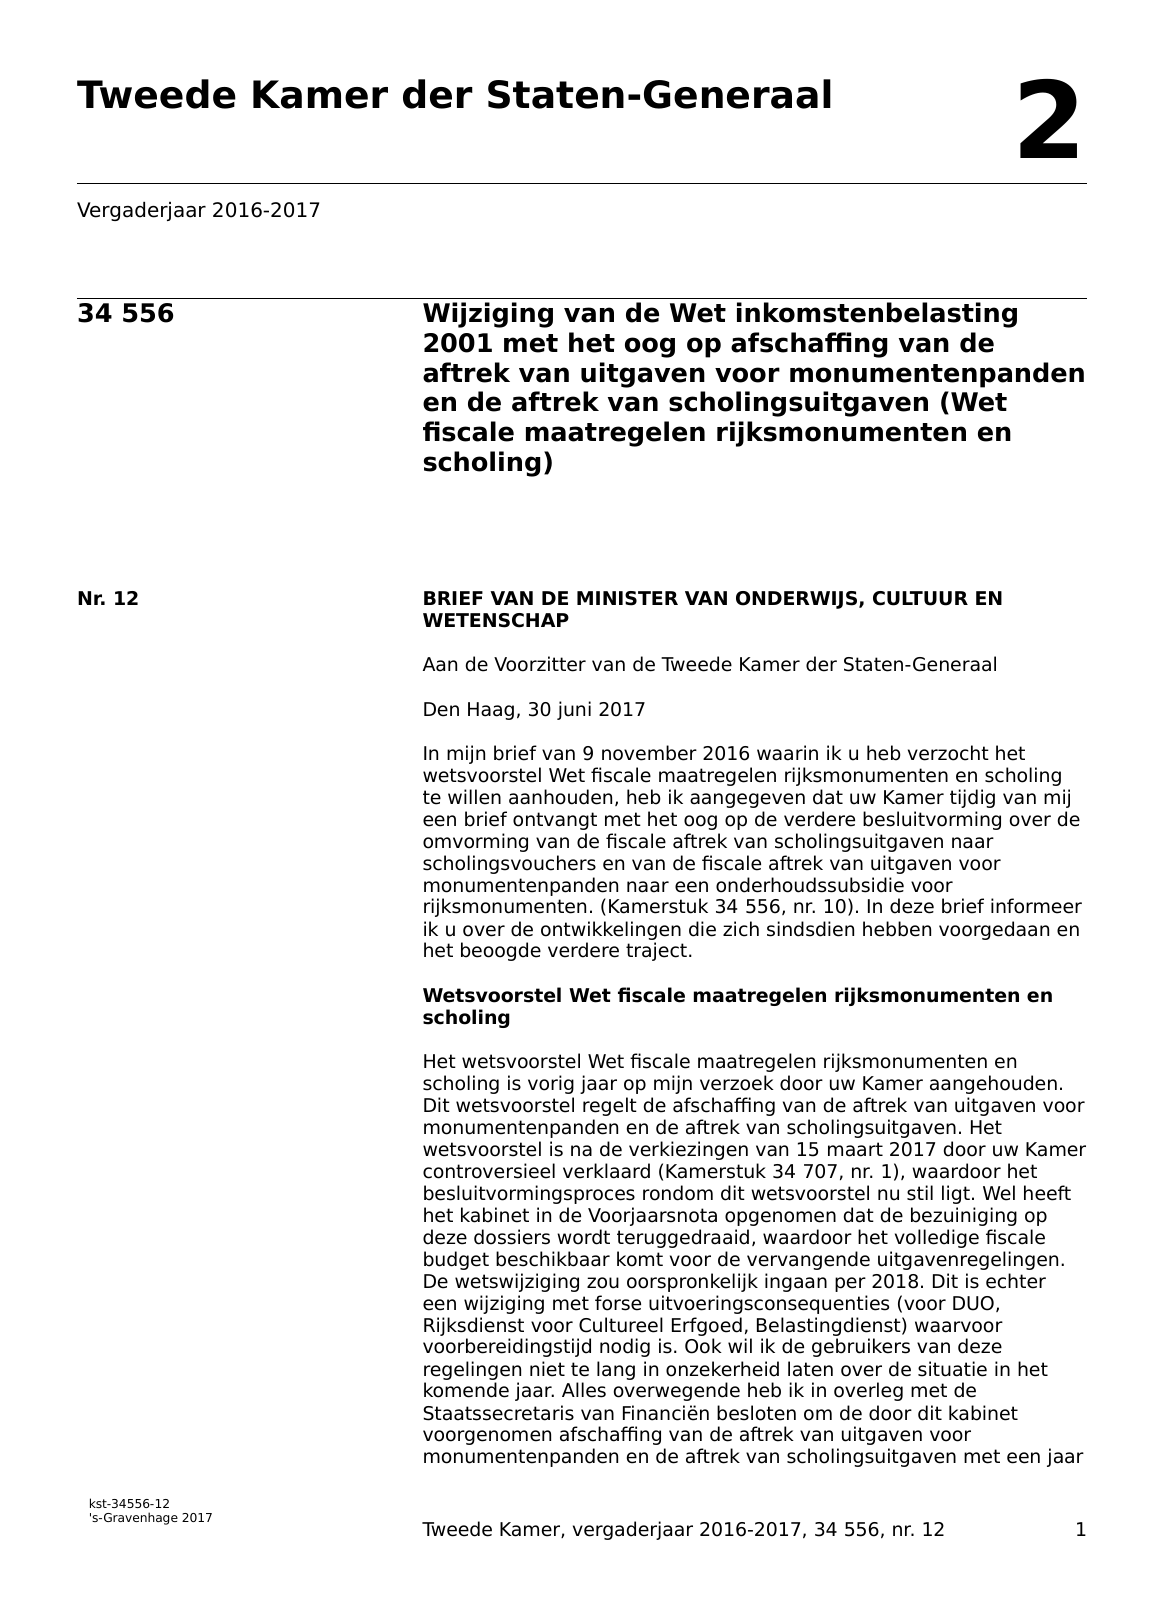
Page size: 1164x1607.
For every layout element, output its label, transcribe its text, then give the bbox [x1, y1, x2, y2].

subtitle 34 556 Wijziging van de Wet inkomstenbelasting 2001 met het oog op afschaffing van de aftrek van uitgaven voor monumentenpanden en de aftrek van scholingsuitgaven (Wet fiscale maatregelen rijksmonumenten en scholing) [77, 299, 1087, 477]
table_header Tweede Kamer der Staten-Generaal [77, 59, 886, 183]
text De wetswijziging zou oorspronkelijk ingaan per 2018. Dit is echter een wijziging met forse uitvoeringsconsequenties (voor DUO, Rijksdienst voor Cultureel Erfgoed, Belastingdienst) waarvoor voorbereidingstijd nodig is. Ook wil ik de gebruikers van deze regelingen niet te lang in onzekerheid laten over de situatie in het komende jaar. Alles overwegende heb ik in overleg met de Staatssecretaris van Financiën besloten om de door dit kabinet voorgenomen afschaffing van de aftrek van uitgaven voor monumentenpanden en de aftrek van scholingsuitgaven met een jaar [422, 1271, 1087, 1468]
text Aan de Voorzitter van de Tweede Kamer der Staten-Generaal [422, 654, 1087, 676]
subtitle Wetsvoorstel Wet fiscale maatregelen rijksmonumenten en scholing [422, 984, 1087, 1028]
text kst-34556-12 [88, 1497, 323, 1511]
table_header 2 [886, 59, 1087, 183]
text In mijn brief van 9 november 2016 waarin ik u heb verzocht het wetsvoorstel Wet fiscale maatregelen rijksmonumenten en scholing te willen aanhouden, heb ik aangegeven dat uw Kamer tijdig van mij een brief ontvangt met het oog op de verdere besluitvorming over de omvorming van de fiscale aftrek van scholingsuitgaven naar scholingsvouchers en van de fiscale aftrek van uitgaven voor monumentenpanden naar een onderhoudssubsidie voor rijksmonumenten. (Kamerstuk 34 556, nr. 10). In deze brief informeer ik u over de ontwikkelingen die zich sindsdien hebben voorgedaan en het beoogde verdere traject. [422, 743, 1087, 962]
text 's-Gravenhage 2017 [88, 1511, 323, 1525]
text Den Haag, 30 juni 2017 [422, 698, 1087, 720]
table_cell Vergaderjaar 2016-2017 [77, 184, 1087, 298]
subtitle Nr. 12 BRIEF VAN DE MINISTER VAN ONDERWIJS, CULTUUR EN WETENSCHAP [77, 588, 1087, 632]
text Het wetsvoorstel Wet fiscale maatregelen rijksmonumenten en scholing is vorig jaar op mijn verzoek door uw Kamer aangehouden. Dit wetsvoorstel regelt de afschaffing van de aftrek van uitgaven voor monumentenpanden en de aftrek van scholingsuitgaven. Het wetsvoorstel is na de verkiezingen van 15 maart 2017 door uw Kamer controversieel verklaard (Kamerstuk 34 707, nr. 1), waardoor het besluitvormingsproces rondom dit wetsvoorstel nu stil ligt. Wel heeft het kabinet in de Voorjaarsnota opgenomen dat de bezuiniging op deze dossiers wordt teruggedraaid, waardoor het volledige fiscale budget beschikbaar komt voor de vervangende uitgavenregelingen. [422, 1051, 1087, 1271]
